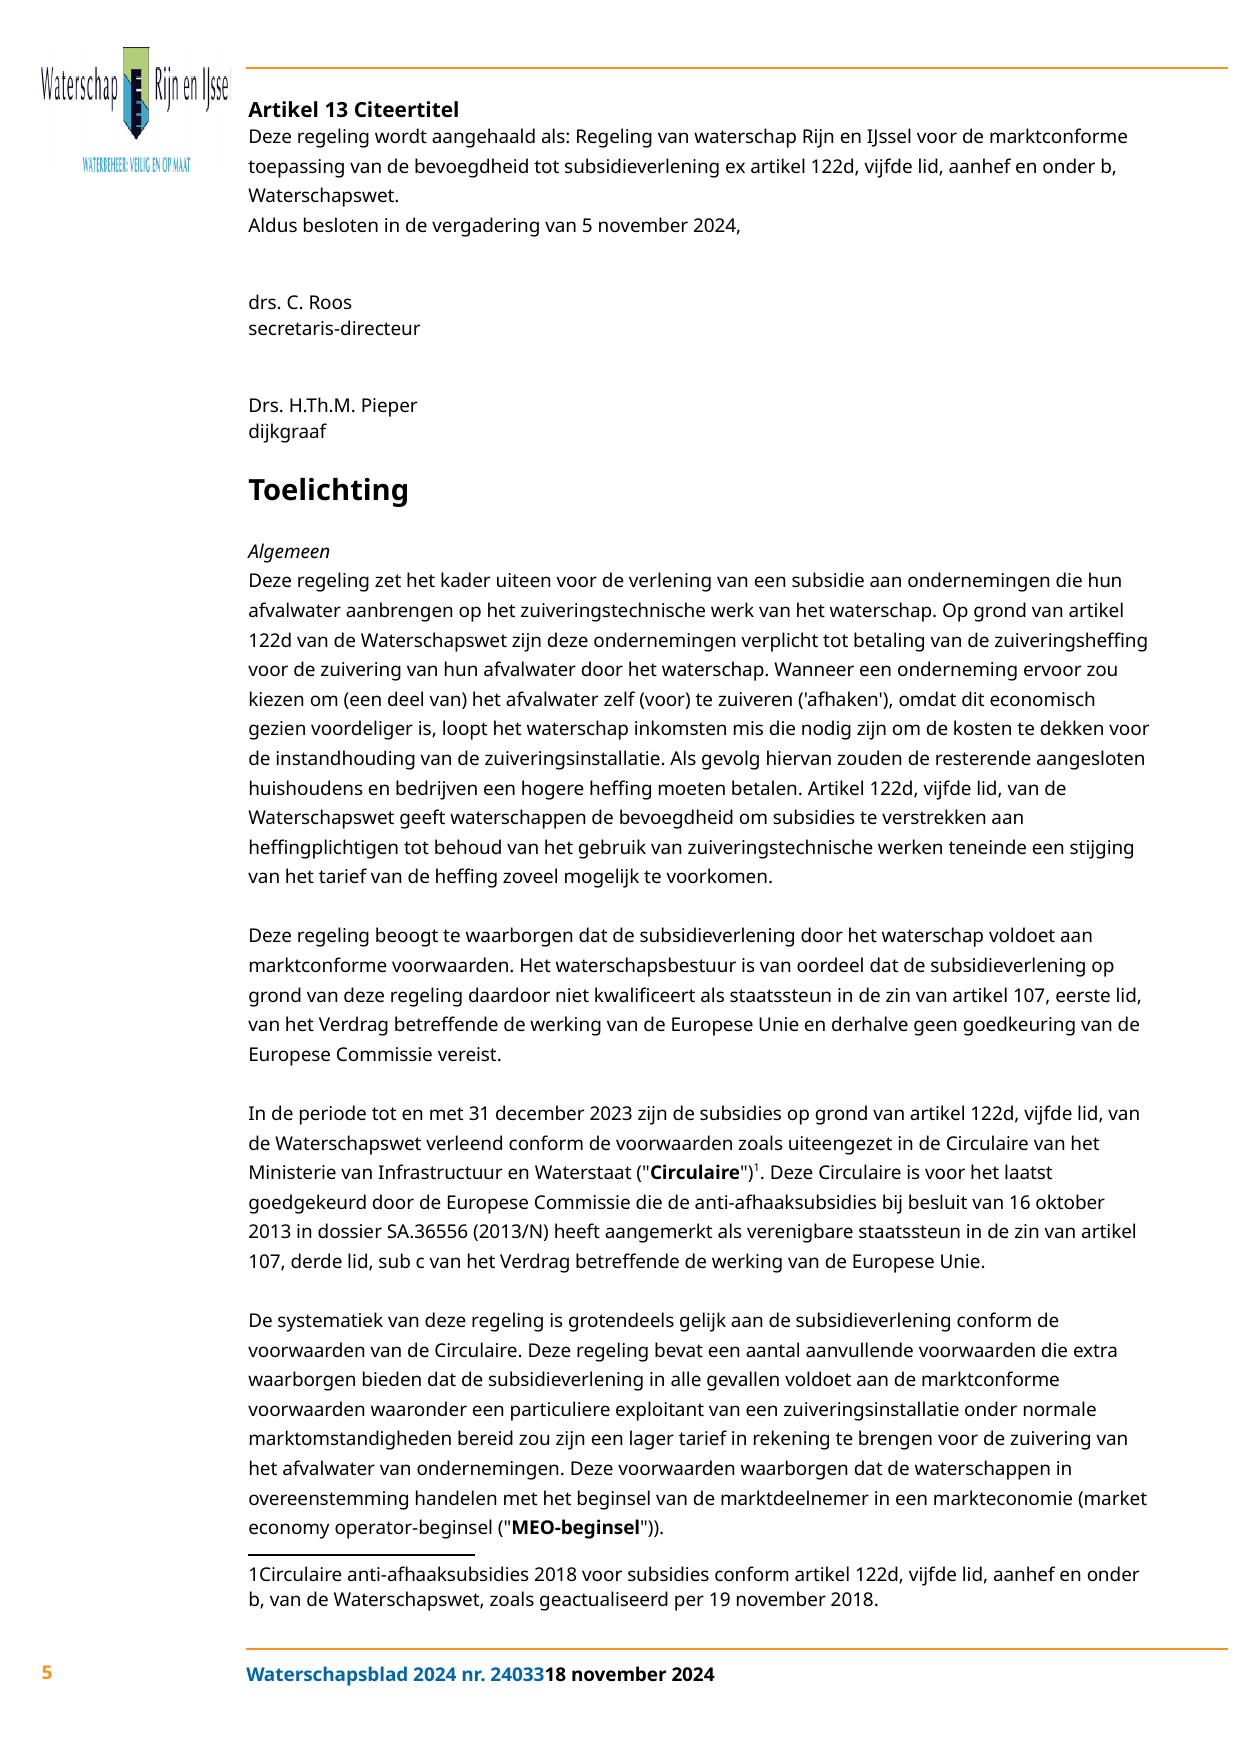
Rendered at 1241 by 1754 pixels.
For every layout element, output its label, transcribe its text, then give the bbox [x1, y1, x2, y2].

text Artikel 13 Citeertitel [248, 95, 1152, 123]
text Drs. H.Th.M. Pieper [248, 392, 1152, 418]
text Circulaire anti-afhaaksubsidies 2018 voor subsidies conform artikel 122d, vijfde lid, aanhef en onder b, van de Waterschapswet, zoals geactualiseerd per 19 november 2018. [248, 1561, 1152, 1612]
text drs. C. Roos [248, 289, 1152, 315]
text Deze regeling beoogt te waarborgen dat de subsidieverlening door het waterschap voldoet aan marktconforme voorwaarden. Het waterschapsbestuur is van oordeel dat de subsidieverlening op grond van deze regeling daardoor niet kwalificeert als staatssteun in de zin van artikel 107, eerste lid, van het Verdrag betreffende de werking van de Europese Unie en derhalve geen goedkeuring van de Europese Commissie vereist. [248, 923, 1152, 1067]
text Deze regeling zet het kader uiteen voor de verlening van een subsidie aan ondernemingen die hun afvalwater aanbrengen op het zuiveringstechnische werk van het waterschap. Op grond van artikel 122d van de Waterschapswet zijn deze ondernemingen verplicht tot betaling van de zuiveringsheffing voor de zuivering van hun afvalwater door het waterschap. Wanneer een onderneming ervoor zou kiezen om (een deel van) het afvalwater zelf (voor) te zuiveren ('afhaken'), omdat dit economisch gezien voordeliger is, loopt het waterschap inkomsten mis die nodig zijn om de kosten te dekken voor de instandhouding van de zuiveringsinstallatie. Als gevolg hiervan zouden de resterende aangesloten huishoudens en bedrijven een hogere heffing moeten betalen. Artikel 122d, vijfde lid, van de Waterschapswet geeft waterschappen de bevoegdheid om subsidies te verstrekken aan heffingplichtigen tot behoud van het gebruik van zuiveringstechnische werken teneinde een stijging van het tarief van de heffing zoveel mogelijk te voorkomen. [248, 568, 1152, 889]
picture [41, 47, 231, 172]
text Algemeen [248, 538, 1152, 564]
text Deze regeling wordt aangehaald als: Regeling van waterschap Rijn en IJssel voor de marktconforme toepassing van de bevoegdheid tot subsidieverlening ex artikel 122d, vijfde lid, aanhef en onder b, Waterschapswet. [248, 123, 1152, 208]
text Aldus besloten in de vergadering van 5 november 2024, [248, 212, 1152, 238]
text secretaris-directeur [248, 315, 1152, 341]
text De systematiek van deze regeling is grotendeels gelijk aan de subsidieverlening conform de voorwaarden van de Circulaire. Deze regeling bevat een aantal aanvullende voorwaarden die extra waarborgen bieden dat de subsidieverlening in alle gevallen voldoet aan de marktconforme voorwaarden waaronder een particuliere exploitant van een zuiveringsinstallatie onder normale marktomstandigheden bereid zou zijn een lager tarief in rekening te brengen voor de zuivering van het afvalwater van ondernemingen. Deze voorwaarden waarborgen dat de waterschappen in overeenstemming handelen met het beginsel van de marktdeelnemer in een markteconomie (market economy operator-beginsel ("MEO-beginsel")). [248, 1307, 1152, 1540]
text In de periode tot en met 31 december 2023 zijn de subsidies op grond van artikel 122d, vijfde lid, van de Waterschapswet verleend conform de voorwaarden zoals uiteengezet in de Circulaire van het Ministerie van Infrastructuur en Waterstaat ("Circulaire"). Deze Circulaire is voor het laatst goedgekeurd door de Europese Commissie die de anti-afhaaksubsidies bij besluit van 16 oktober 2013 in dossier SA.36556 (2013/N) heeft aangemerkt als verenigbare staatssteun in de zin van artikel 107, derde lid, sub c van het Verdrag betreffende de werking van de Europese Unie. [248, 1100, 1152, 1274]
text Toelichting [248, 469, 1152, 509]
text dijkgraaf [248, 418, 1152, 443]
